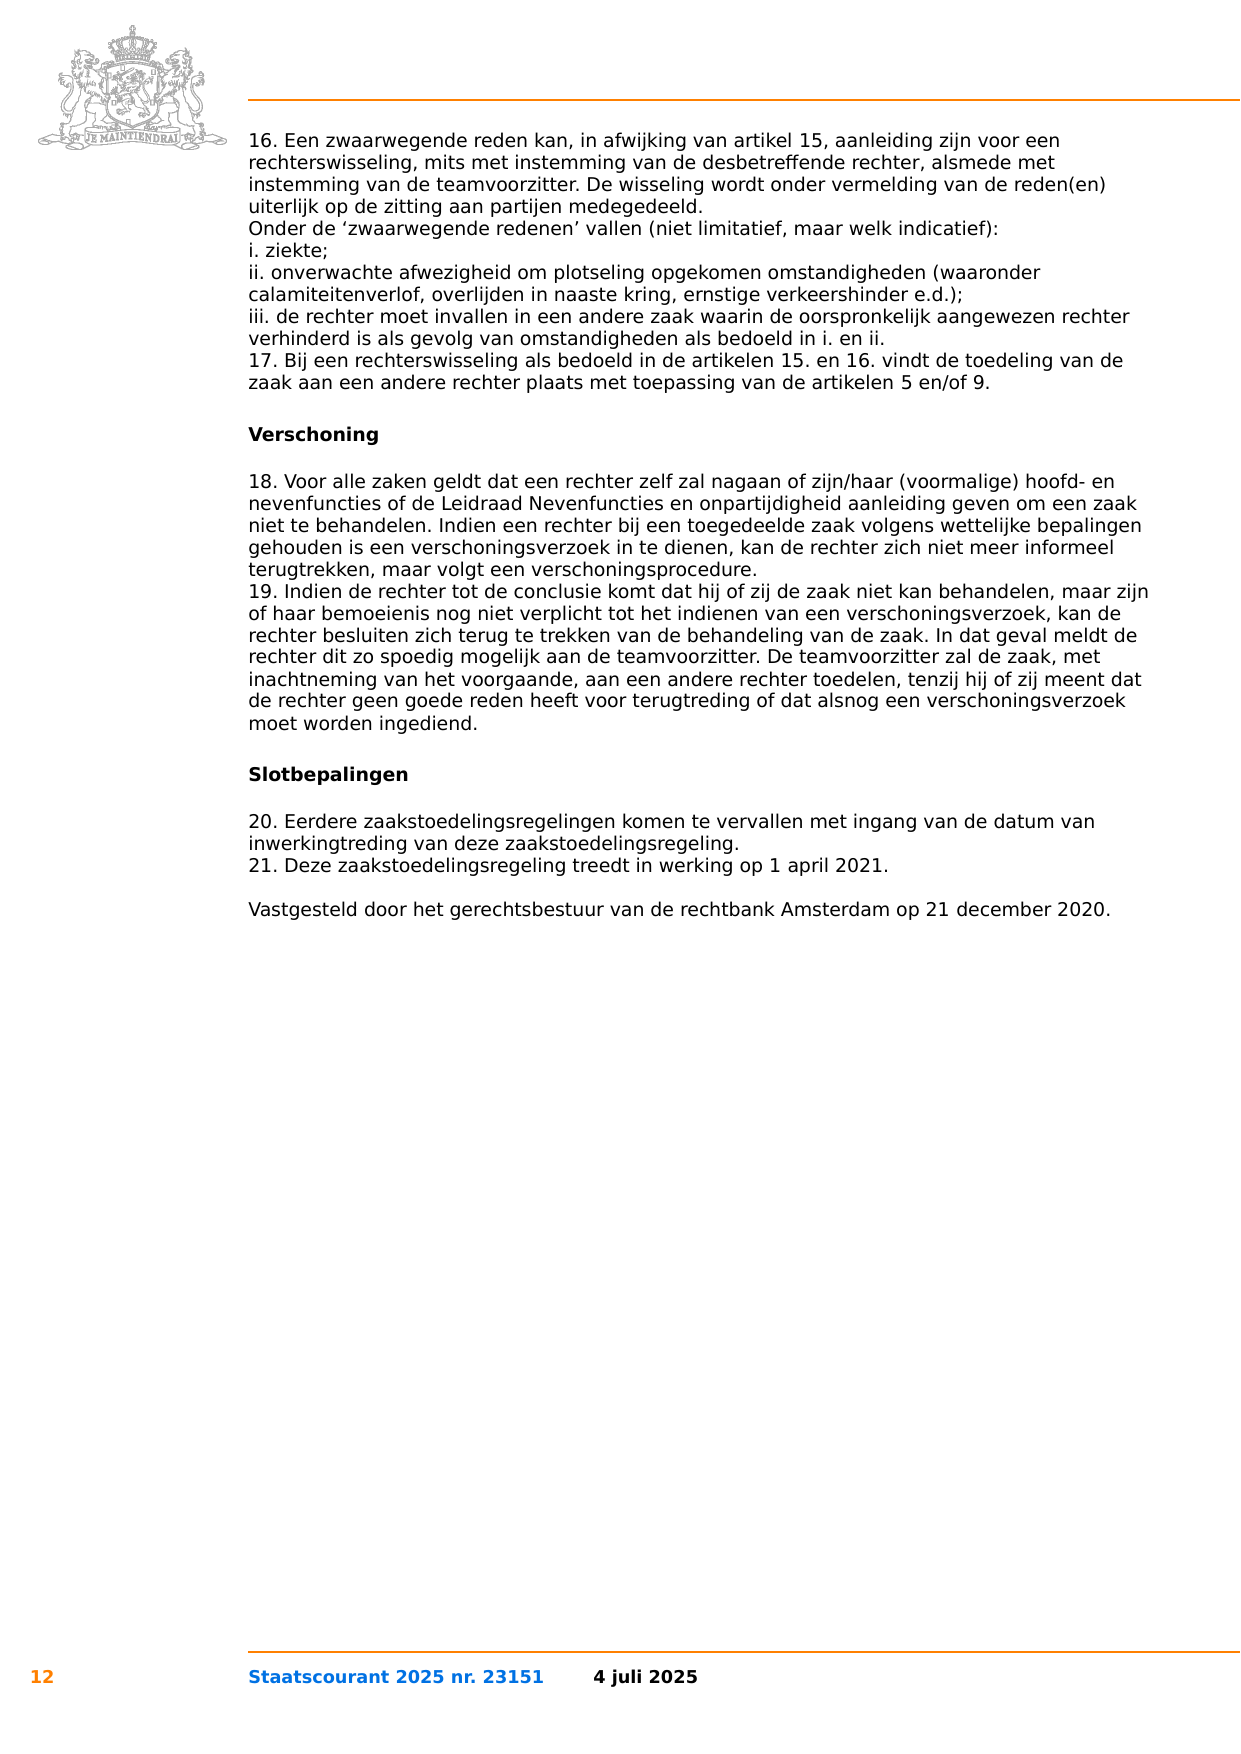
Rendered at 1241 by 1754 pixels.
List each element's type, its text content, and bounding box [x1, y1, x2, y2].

text 21. Deze zaakstoedelingsregeling treedt in werking op 1 april 2021. [248, 855, 1163, 877]
text iii. de rechter moet invallen in een andere zaak waarin de oorspronkelijk aangewezen rechter verhinderd is als gevolg van omstandigheden als bedoeld in i. en ii. [248, 306, 1163, 350]
text 17. Bij een rechterswisseling als bedoeld in de artikelen 15. en 16. vindt de toedeling van de zaak aan een andere rechter plaats met toepassing van de artikelen 5 en/of 9. [248, 350, 1163, 394]
text i. ziekte; [248, 240, 1163, 262]
subtitle Verschoning [248, 424, 1163, 446]
subtitle Slotbepalingen [248, 764, 1163, 786]
text ii. onverwachte afwezigheid om plotseling opgekomen omstandigheden (waaronder calamiteitenverlof, overlijden in naaste kring, ernstige verkeershinder e.d.); [248, 262, 1163, 306]
text Onder de ‘zwaarwegende redenen’ vallen (niet limitatief, maar welk indicatief): [248, 218, 1163, 240]
text 16. Een zwaarwegende reden kan, in afwijking van artikel 15, aanleiding zijn voor een rechterswisseling, mits met instemming van de desbetreffende rechter, alsmede met instemming van de teamvoorzitter. De wisseling wordt onder vermelding van de reden(en) uiterlijk op de zitting aan partijen medegedeeld. [248, 130, 1163, 218]
text 18. Voor alle zaken geldt dat een rechter zelf zal nagaan of zijn/haar (voormalige) hoofd- en nevenfuncties of de Leidraad Nevenfuncties en onpartijdigheid aanleiding geven om een zaak niet te behandelen. Indien een rechter bij een toegedeelde zaak volgens wettelijke bepalingen gehouden is een verschoningsverzoek in te dienen, kan de rechter zich niet meer informeel terugtrekken, maar volgt een verschoningsprocedure. [248, 471, 1163, 581]
text 20. Eerdere zaakstoedelingsregelingen komen te vervallen met ingang van de datum van inwerkingtreding van deze zaakstoedelingsregeling. [248, 811, 1163, 855]
picture [38, 25, 227, 150]
text 19. Indien de rechter tot de conclusie komt dat hij of zij de zaak niet kan behandelen, maar zijn of haar bemoeienis nog niet verplicht tot het indienen van een verschoningsverzoek, kan de rechter besluiten zich terug te trekken van de behandeling van de zaak. In dat geval meldt de rechter dit zo spoedig mogelijk aan de teamvoorzitter. De teamvoorzitter zal de zaak, met inachtneming van het voorgaande, aan een andere rechter toedelen, tenzij hij of zij meent dat de rechter geen goede reden heeft voor terugtreding of dat alsnog een verschoningsverzoek moet worden ingediend. [248, 581, 1163, 734]
text Vastgesteld door het gerechtsbestuur van de rechtbank Amsterdam op 21 december 2020. [248, 899, 1163, 921]
